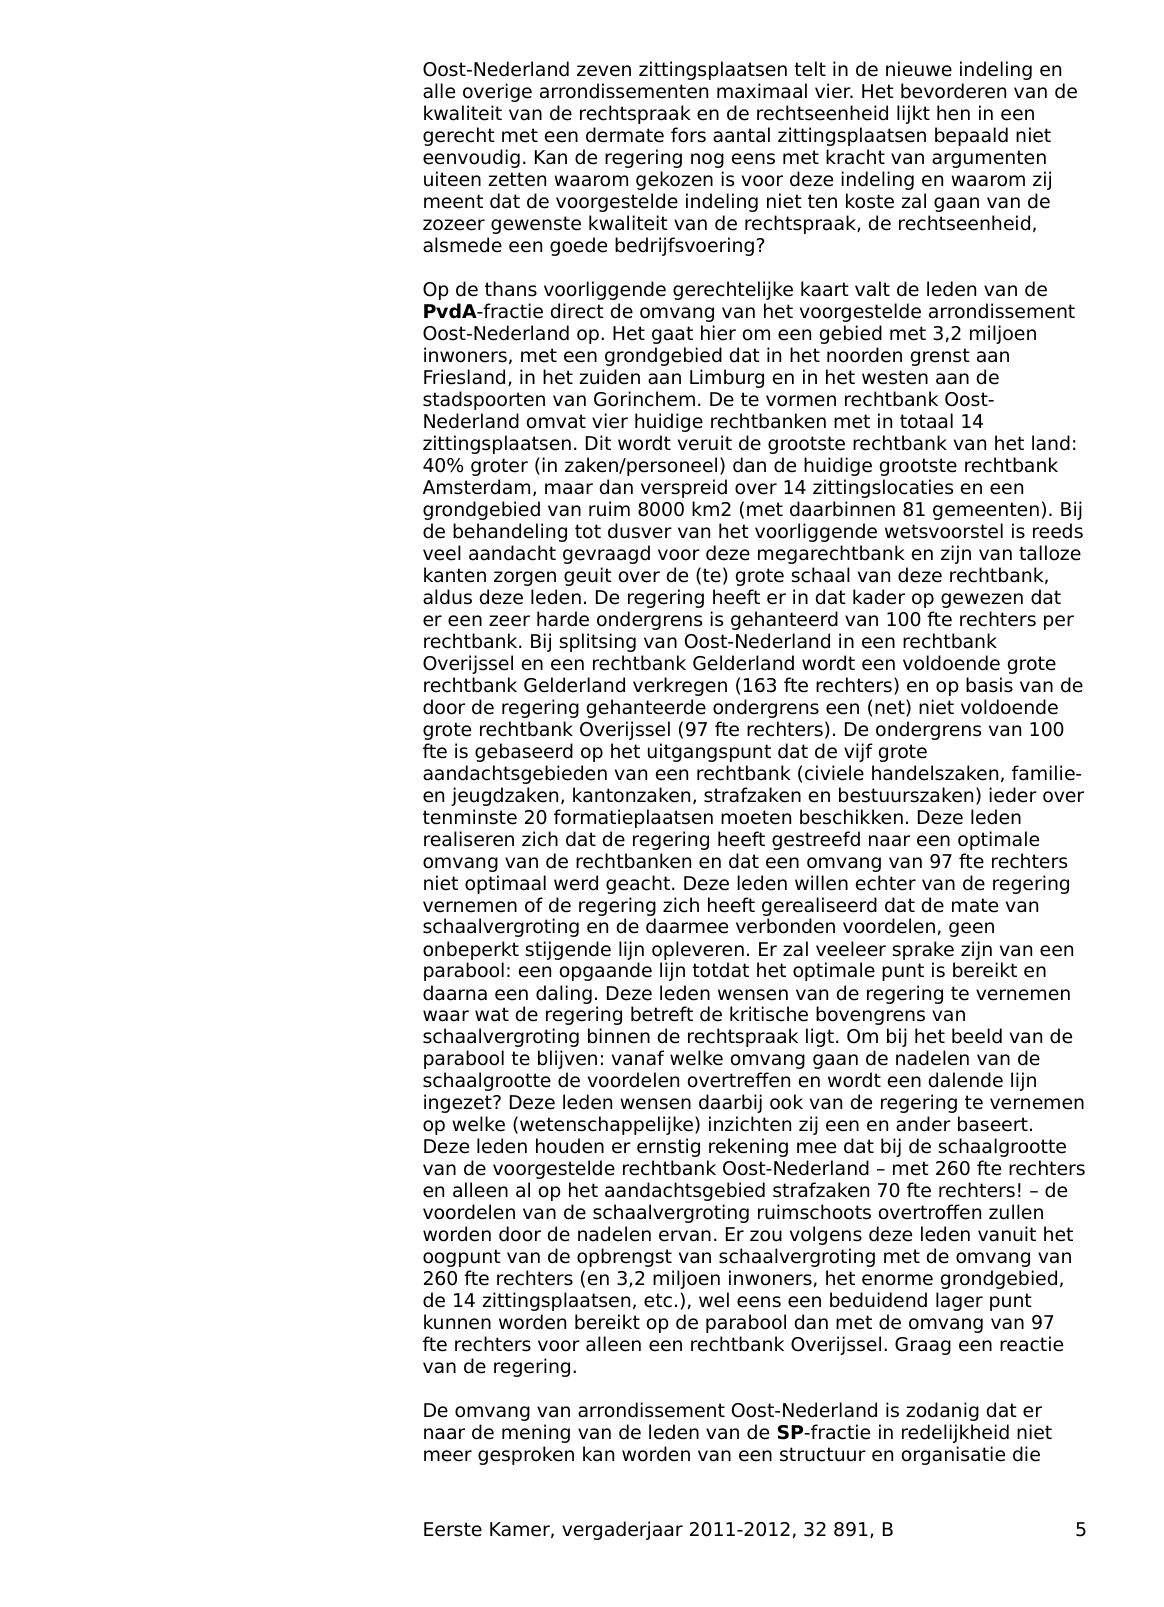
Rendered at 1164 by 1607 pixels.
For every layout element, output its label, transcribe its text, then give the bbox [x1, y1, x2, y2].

text Op de thans voorliggende gerechtelijke kaart valt de leden van de PvdA-fractie direct de omvang van het voorgestelde arrondissement Oost-Nederland op. Het gaat hier om een gebied met 3,2 miljoen inwoners, met een grondgebied dat in het noorden grenst aan Friesland, in het zuiden aan Limburg en in het westen aan de stadspoorten van Gorinchem. De te vormen rechtbank Oost-Nederland omvat vier huidige rechtbanken met in totaal 14 zittingsplaatsen. Dit wordt veruit de grootste rechtbank van het land: 40% groter (in zaken/personeel) dan de huidige grootste rechtbank Amsterdam, maar dan verspreid over 14 zittingslocaties en een grondgebied van ruim 8000 km2 (met daarbinnen 81 gemeenten). Bij de behandeling tot dusver van het voorliggende wetsvoorstel is reeds veel aandacht gevraagd voor deze megarechtbank en zijn van talloze kanten zorgen geuit over de (te) grote schaal van deze rechtbank, aldus deze leden. De regering heeft er in dat kader op gewezen dat er een zeer harde ondergrens is gehanteerd van 100 fte rechters per rechtbank. Bij splitsing van Oost-Nederland in een rechtbank Overijssel en een rechtbank Gelderland wordt een voldoende grote rechtbank Gelderland verkregen (163 fte rechters) en op basis van de door de regering gehanteerde ondergrens een (net) niet voldoende grote rechtbank Overijssel (97 fte rechters). De ondergrens van 100 fte is gebaseerd op het uitgangspunt dat de vijf grote aandachtsgebieden van een rechtbank (civiele handelszaken, familie- en jeugdzaken, kantonzaken, strafzaken en bestuurszaken) ieder over tenminste 20 formatieplaatsen moeten beschikken. Deze leden realiseren zich dat de regering heeft gestreefd naar een optimale omvang van de rechtbanken en dat een omvang van 97 fte rechters niet optimaal werd geacht. Deze leden willen echter van de regering vernemen of de regering zich heeft gerealiseerd dat de mate van schaalvergroting en de daarmee verbonden voordelen, geen onbeperkt stijgende lijn opleveren. Er zal veeleer sprake zijn van een parabool: een opgaande lijn totdat het optimale punt is bereikt en daarna een daling. Deze leden wensen van de regering te vernemen waar wat de regering betreft de kritische bovengrens van schaalvergroting binnen de rechtspraak ligt. Om bij het beeld van de parabool te blijven: vanaf welke omvang gaan de nadelen van de schaalgrootte de voordelen overtreffen en wordt een dalende lijn ingezet? Deze leden wensen daarbij ook van de regering te vernemen op welke (wetenschappelijke) inzichten zij een en ander baseert. Deze leden houden er ernstig rekening mee dat bij de schaalgrootte van de voorgestelde rechtbank Oost-Nederland – met 260 fte rechters en alleen al op het aandachtsgebied strafzaken 70 fte rechters! – de voordelen van de schaalvergroting ruimschoots overtroffen zullen worden door de nadelen ervan. Er zou volgens deze leden vanuit het oogpunt van de opbrengst van schaalvergroting met de omvang van 260 fte rechters (en 3,2 miljoen inwoners, het enorme grondgebied, de 14 zittingsplaatsen, etc.), wel eens een beduidend lager punt kunnen worden bereikt op de parabool dan met de omvang van 97 fte rechters voor alleen een rechtbank Overijssel. Graag een reactie van de regering. [422, 279, 1087, 1378]
text De omvang van arrondissement Oost-Nederland is zodanig dat er naar de mening van de leden van de SP-fractie in redelijkheid niet meer gesproken kan worden van een structuur en organisatie die [422, 1400, 1087, 1466]
text Oost-Nederland zeven zittingsplaatsen telt in de nieuwe indeling en alle overige arrondissementen maximaal vier. Het bevorderen van de kwaliteit van de rechtspraak en de rechtseenheid lijkt hen in een gerecht met een dermate fors aantal zittingsplaatsen bepaald niet eenvoudig. Kan de regering nog eens met kracht van argumenten uiteen zetten waarom gekozen is voor deze indeling en waarom zij meent dat de voorgestelde indeling niet ten koste zal gaan van de zozeer gewenste kwaliteit van de rechtspraak, de rechtseenheid, alsmede een goede bedrijfsvoering? [422, 59, 1087, 257]
